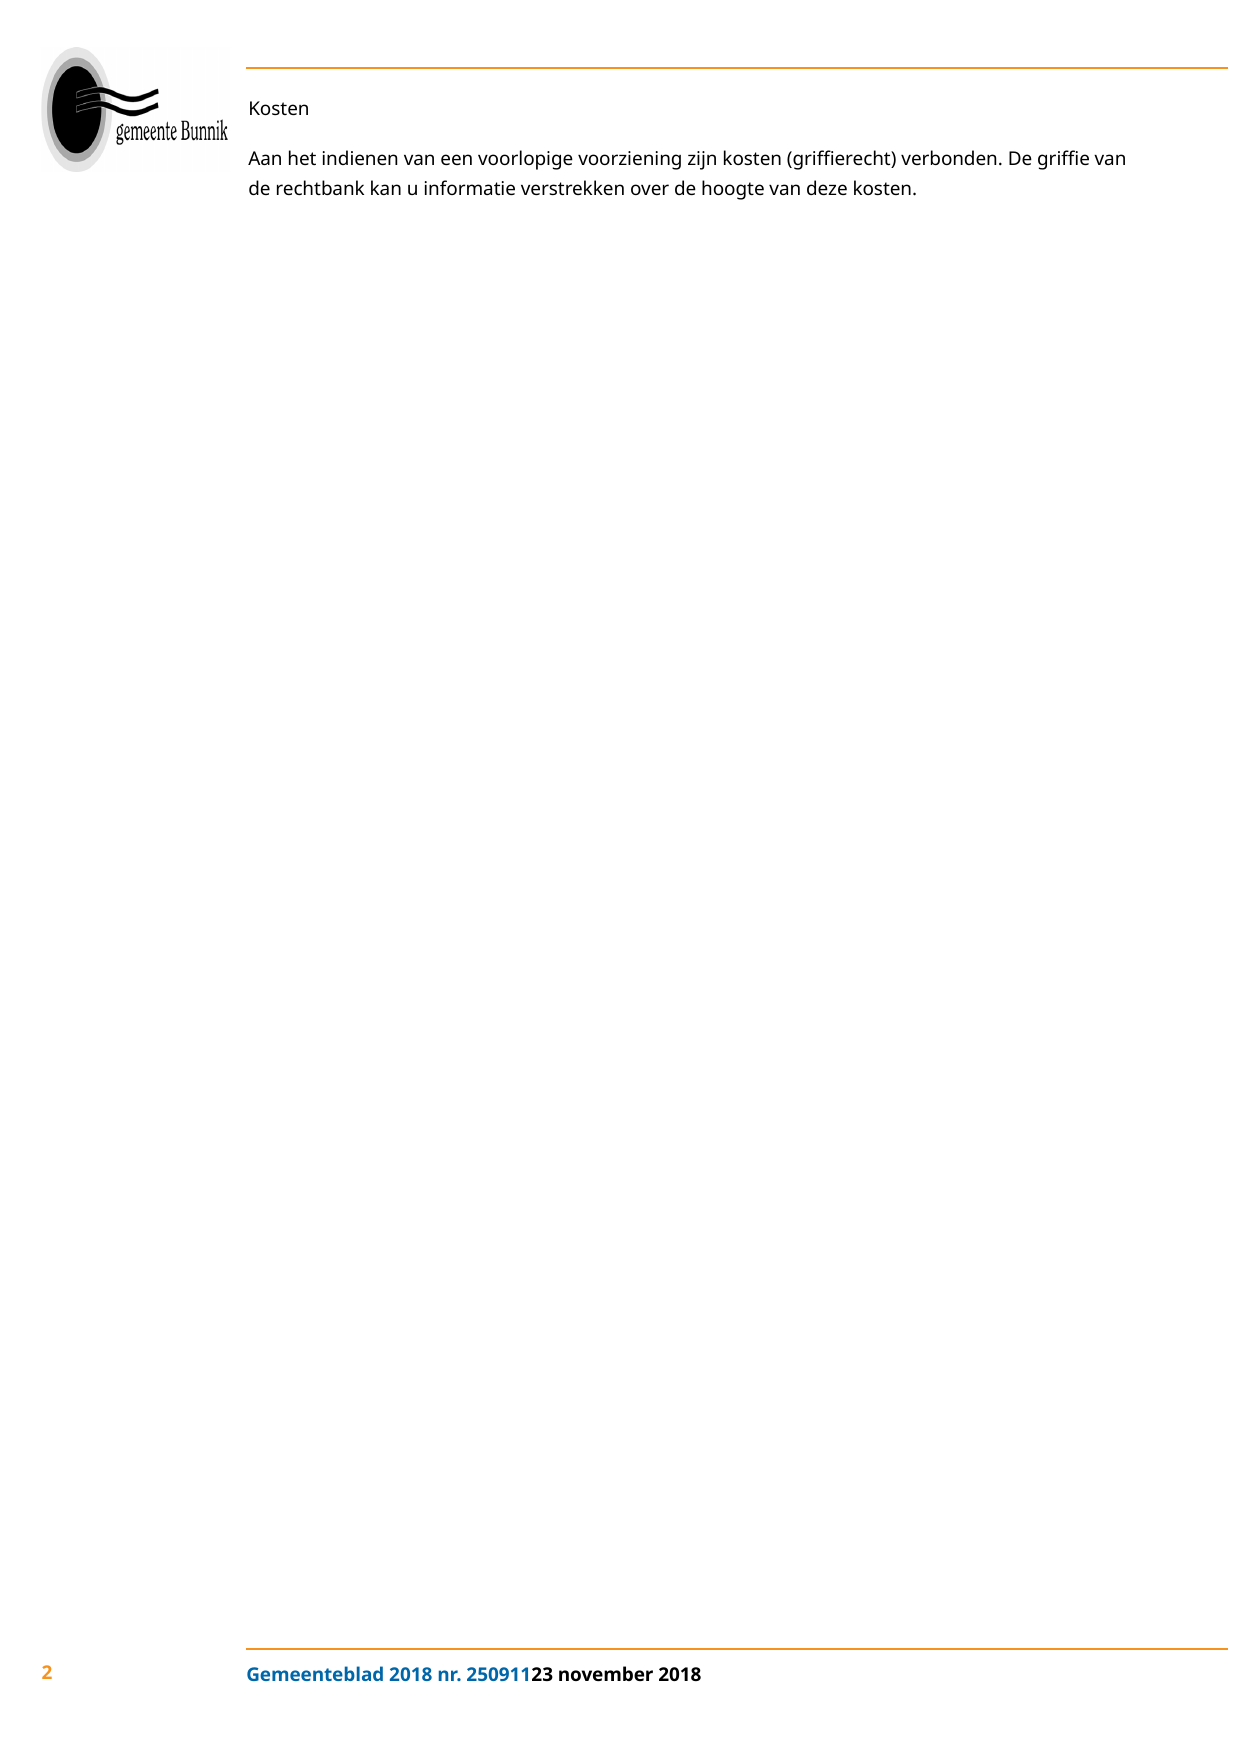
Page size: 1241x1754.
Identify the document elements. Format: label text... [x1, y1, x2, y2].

text Aan het indienen van een voorlopige voorziening zijn kosten (griffierecht) verbonden. De griffie van de rechtbank kan u informatie verstrekken over de hoogte van deze kosten. [248, 145, 1152, 201]
text Kosten [248, 95, 1152, 121]
picture [41, 47, 231, 172]
